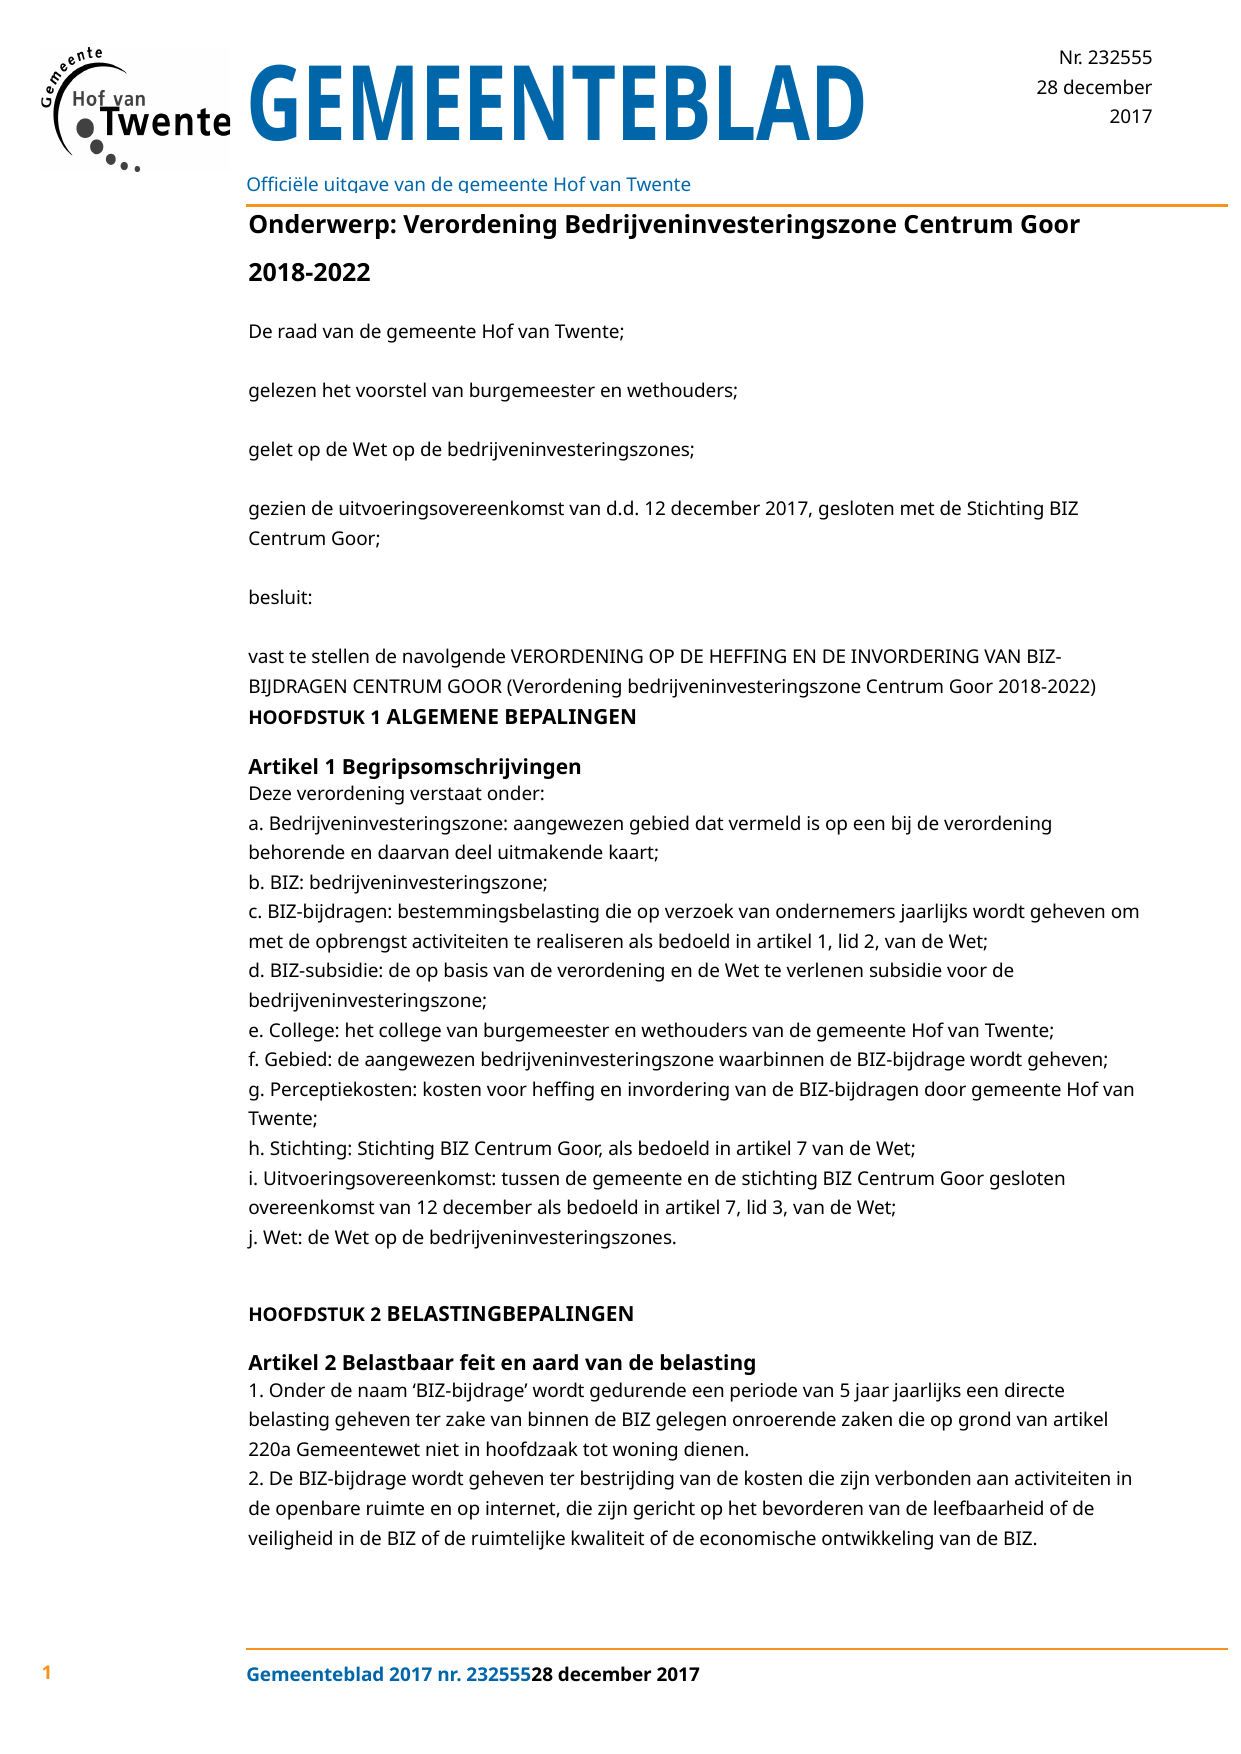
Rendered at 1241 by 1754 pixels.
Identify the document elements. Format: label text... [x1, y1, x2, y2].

text HOOFDSTUK 2 BELASTINGBEPALINGEN [248, 1299, 1152, 1328]
text Deze verordening verstaat onder: [248, 780, 1152, 806]
text vast te stellen de navolgende VERORDENING OP DE HEFFING EN DE INVORDERING VAN BIZ-BIJDRAGEN CENTRUM GOOR (Verordening bedrijveninvesteringszone Centrum Goor 2018-2022) [248, 643, 1152, 699]
text besluit: [248, 584, 1152, 610]
text gezien de uitvoeringsovereenkomst van d.d. 12 december 2017, gesloten met de Stichting BIZ Centrum Goor; [248, 495, 1152, 551]
text gelezen het voorstel van burgemeester en wethouders; [248, 377, 1152, 403]
text Artikel 2 Belastbaar feit en aard van de belasting [248, 1348, 1152, 1377]
text e. College: het college van burgemeester en wethouders van de gemeente Hof van Twente; [248, 1017, 1152, 1043]
text d. BIZ-subsidie: de op basis van de verordening en de Wet te verlenen subsidie voor de bedrijveninvesteringszone; [248, 958, 1152, 1013]
picture [41, 47, 231, 172]
text b. BIZ: bedrijveninvesteringszone; [248, 869, 1152, 895]
text 1. Onder de naam ‘BIZ-bijdrage’ wordt gedurende een periode van 5 jaar jaarlijks een directe belasting geheven ter zake van binnen de BIZ gelegen onroerende zaken die op grond van artikel 220a Gemeentewet niet in hoofdzaak tot woning dienen. [248, 1377, 1152, 1462]
text f. Gebied: de aangewezen bedrijveninvesteringszone waarbinnen de BIZ-bijdrage wordt geheven; [248, 1046, 1152, 1072]
text i. Uitvoeringsovereenkomst: tussen de gemeente en de stichting BIZ Centrum Goor gesloten overeenkomst van 12 december als bedoeld in artikel 7, lid 3, van de Wet; [248, 1165, 1152, 1220]
text gelet op de Wet op de bedrijveninvesteringszones; [248, 436, 1152, 462]
text a. Bedrijveninvesteringszone: aangewezen gebied dat vermeld is op een bij de verordening behorende en daarvan deel uitmakende kaart; [248, 810, 1152, 865]
text HOOFDSTUK 1 ALGEMENE BEPALINGEN [248, 702, 1152, 731]
text De raad van de gemeente Hof van Twente; [248, 318, 1152, 344]
text j. Wet: de Wet op de bedrijveninvesteringszones. [248, 1224, 1152, 1250]
text g. Perceptiekosten: kosten voor heffing en invordering van de BIZ-bijdragen door gemeente Hof van Twente; [248, 1076, 1152, 1131]
text 2. De BIZ-bijdrage wordt geheven ter bestrijding van de kosten die zijn verbonden aan activiteiten in de openbare ruimte en op internet, die zijn gericht op het bevorderen van de leefbaarheid of de veiligheid in de BIZ of de ruimtelijke kwaliteit of de economische ontwikkeling van de BIZ. [248, 1466, 1152, 1551]
text Onderwerp: Verordening Bedrijveninvesteringszone Centrum Goor 2018-2022 [248, 207, 1152, 288]
text h. Stichting: Stichting BIZ Centrum Goor, als bedoeld in artikel 7 van de Wet; [248, 1135, 1152, 1161]
text c. BIZ-bijdragen: bestemmingsbelasting die op verzoek van ondernemers jaarlijks wordt geheven om met de opbrengst activiteiten te realiseren als bedoeld in artikel 1, lid 2, van de Wet; [248, 898, 1152, 954]
text Artikel 1 Begripsomschrijvingen [248, 752, 1152, 780]
